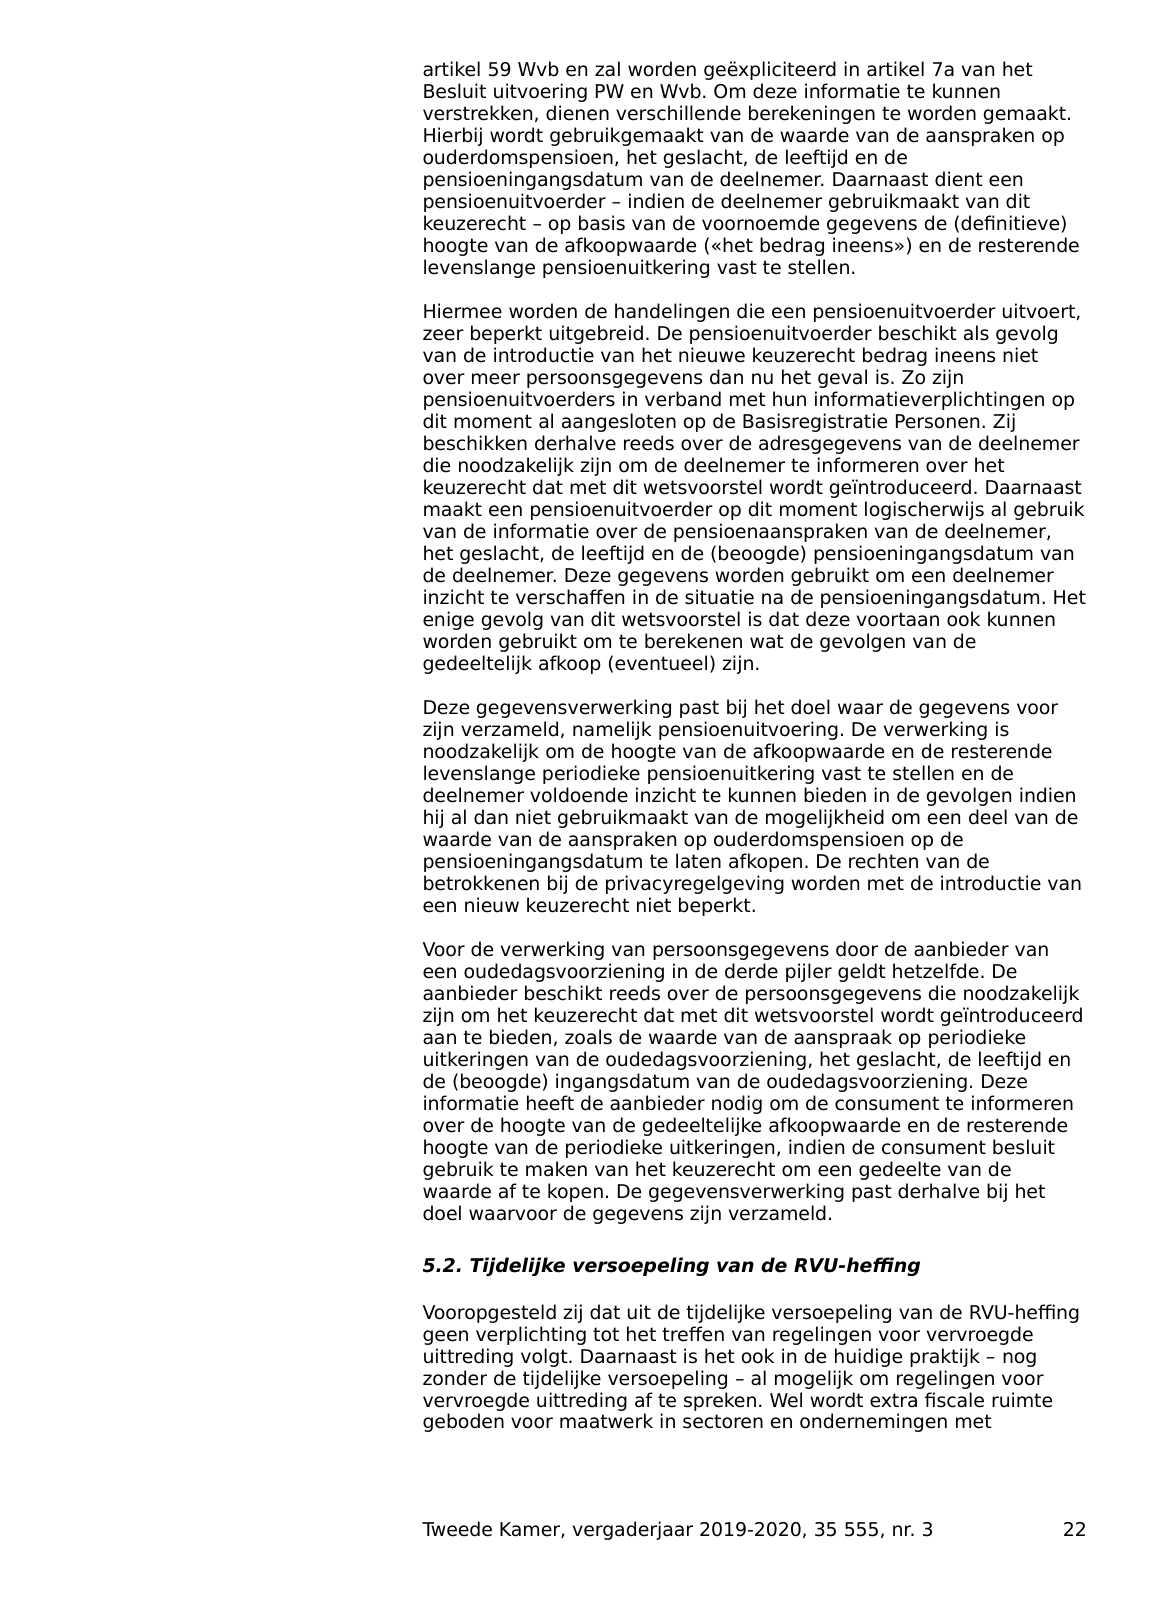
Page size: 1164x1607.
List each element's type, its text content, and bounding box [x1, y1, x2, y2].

text Vooropgesteld zij dat uit de tijdelijke versoepeling van de RVU-heffing geen verplichting tot het treffen van regelingen voor vervroegde uittreding volgt. Daarnaast is het ook in de huidige praktijk – nog zonder de tijdelijke versoepeling – al mogelijk om regelingen voor vervroegde uittreding af te spreken. Wel wordt extra fiscale ruimte geboden voor maatwerk in sectoren en ondernemingen met [422, 1302, 1087, 1433]
subtitle 5.2. Tijdelijke versoepeling van de RVU-heffing [422, 1254, 1087, 1277]
text Voor de verwerking van persoonsgegevens door de aanbieder van een oudedagsvoorziening in de derde pijler geldt hetzelfde. De aanbieder beschikt reeds over de persoonsgegevens die noodzakelijk zijn om het keuzerecht dat met dit wetsvoorstel wordt geïntroduceerd aan te bieden, zoals de waarde van de aanspraak op periodieke uitkeringen van de oudedagsvoorziening, het geslacht, de leeftijd en de (beoogde) ingangsdatum van de oudedagsvoorziening. Deze informatie heeft de aanbieder nodig om de consument te informeren over de hoogte van de gedeeltelijke afkoopwaarde en de resterende hoogte van de periodieke uitkeringen, indien de consument besluit gebruik te maken van het keuzerecht om een gedeelte van de waarde af te kopen. De gegevensverwerking past derhalve bij het doel waarvoor de gegevens zijn verzameld. [422, 939, 1087, 1224]
text Hiermee worden de handelingen die een pensioenuitvoerder uitvoert, zeer beperkt uitgebreid. De pensioenuitvoerder beschikt als gevolg van de introductie van het nieuwe keuzerecht bedrag ineens niet over meer persoonsgegevens dan nu het geval is. Zo zijn pensioenuitvoerders in verband met hun informatieverplichtingen op dit moment al aangesloten op de Basisregistratie Personen. Zij beschikken derhalve reeds over de adresgegevens van de deelnemer die noodzakelijk zijn om de deelnemer te informeren over het keuzerecht dat met dit wetsvoorstel wordt geïntroduceerd. Daarnaast maakt een pensioenuitvoerder op dit moment logischerwijs al gebruik van de informatie over de pensioenaanspraken van de deelnemer, het geslacht, de leeftijd en de (beoogde) pensioeningangsdatum van de deelnemer. Deze gegevens worden gebruikt om een deelnemer inzicht te verschaffen in de situatie na de pensioeningangsdatum. Het enige gevolg van dit wetsvoorstel is dat deze voortaan ook kunnen worden gebruikt om te berekenen wat de gevolgen van de gedeeltelijk afkoop (eventueel) zijn. [422, 301, 1087, 675]
text artikel 59 Wvb en zal worden geëxpliciteerd in artikel 7a van het Besluit uitvoering PW en Wvb. Om deze informatie te kunnen verstrekken, dienen verschillende berekeningen te worden gemaakt. Hierbij wordt gebruikgemaakt van de waarde van de aanspraken op ouderdomspensioen, het geslacht, de leeftijd en de pensioeningangsdatum van de deelnemer. Daarnaast dient een pensioenuitvoerder – indien de deelnemer gebruikmaakt van dit keuzerecht – op basis van de voornoemde gegevens de (definitieve) hoogte van de afkoopwaarde («het bedrag ineens») en de resterende levenslange pensioenuitkering vast te stellen. [422, 59, 1087, 279]
text Deze gegevensverwerking past bij het doel waar de gegevens voor zijn verzameld, namelijk pensioenuitvoering. De verwerking is noodzakelijk om de hoogte van de afkoopwaarde en de resterende levenslange periodieke pensioenuitkering vast te stellen en de deelnemer voldoende inzicht te kunnen bieden in de gevolgen indien hij al dan niet gebruikmaakt van de mogelijkheid om een deel van de waarde van de aanspraken op ouderdomspensioen op de pensioeningangsdatum te laten afkopen. De rechten van de betrokkenen bij de privacyregelgeving worden met de introductie van een nieuw keuzerecht niet beperkt. [422, 697, 1087, 917]
